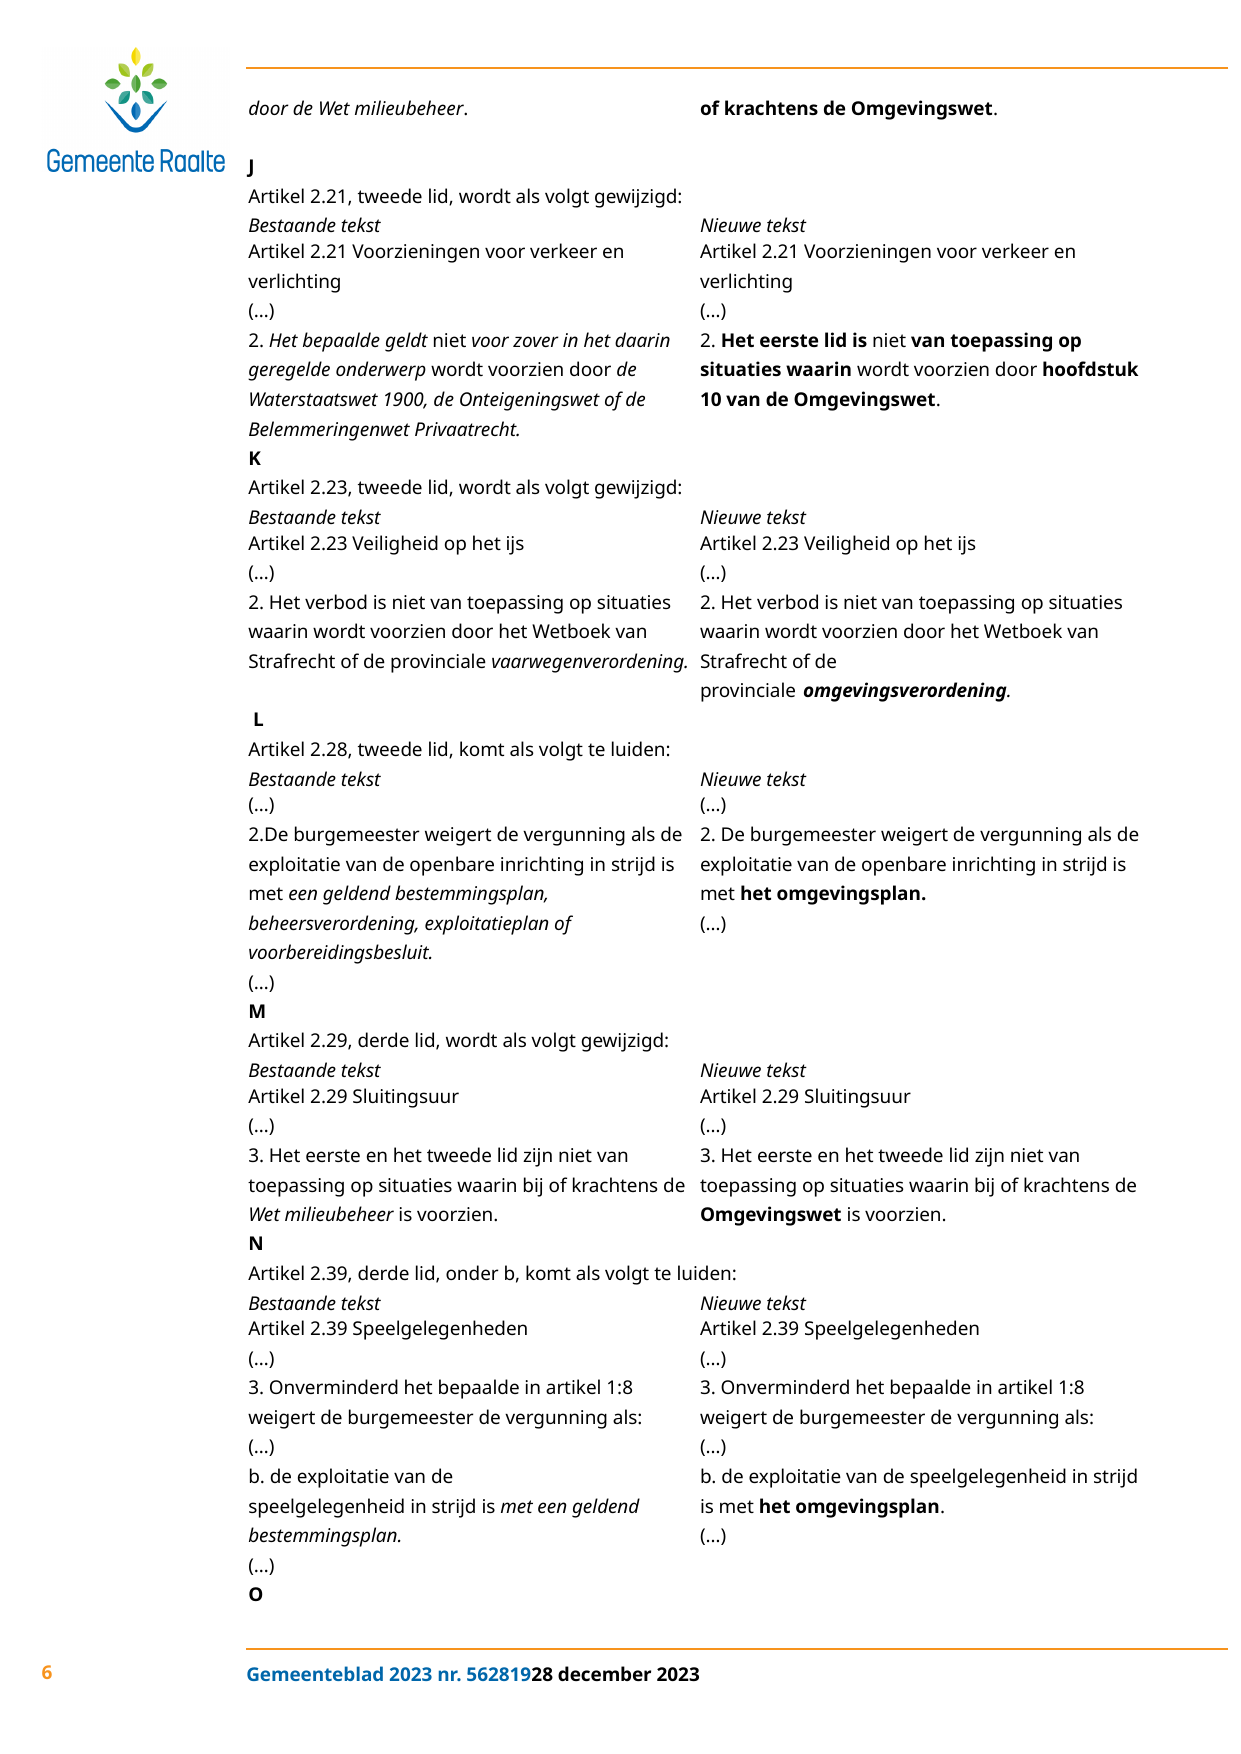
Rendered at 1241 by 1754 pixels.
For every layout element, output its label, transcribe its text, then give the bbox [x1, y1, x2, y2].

picture [41, 47, 231, 172]
text Artikel 2.21, tweede lid, wordt als volgt gewijzigd: [248, 183, 1152, 209]
table_cell Artikel 2.39 Speelgelegenheden (…) 3. Onverminderd het bepaalde in artikel 1:8 weigert de burgemeester de vergunning als: (…) b. de exploitatie van de speelgelegenheid in strijd is met een geldend bestemmingsplan. (…) [248, 1315, 700, 1578]
text Artikel 2.39, derde lid, onder b, komt als volgt te luiden: [248, 1260, 1152, 1286]
table_cell Artikel 2.29 Sluitingsuur (…) 3. Het eerste en het tweede lid zijn niet van toepassing op situaties waarin bij of krachtens de Omgevingswet is voorzien. [700, 1083, 1152, 1227]
text J [248, 153, 1152, 179]
table_cell door de Wet milieubeheer. [248, 95, 700, 121]
text K [248, 445, 1152, 471]
table_cell (…) 2.De burgemeester weigert de vergunning als de exploitatie van de openbare inrichting in strijd is met een geldend bestemmingsplan, beheersverordening, exploitatieplan of voorbereidingsbesluit. (…) [248, 792, 700, 995]
table_cell Artikel 2.23 Veiligheid op het ijs (…) 2. Het verbod is niet van toepassing op situaties waarin wordt voorzien door het Wetboek van Strafrecht of de provinciale vaarwegenverordening. [248, 530, 700, 703]
table_cell of krachtens de Omgevingswet. [700, 95, 1152, 121]
table_header Nieuwe tekst [700, 1058, 1152, 1083]
table_header Nieuwe tekst [700, 766, 1152, 792]
text L [248, 707, 1152, 732]
table_header Nieuwe tekst [700, 213, 1152, 238]
table_header Nieuwe tekst [700, 504, 1152, 530]
table_header Bestaande tekst [248, 504, 700, 530]
text Artikel 2.23, tweede lid, wordt als volgt gewijzigd: [248, 474, 1152, 500]
table_header Bestaande tekst [248, 213, 700, 238]
table_header Nieuwe tekst [700, 1290, 1152, 1315]
text O [248, 1581, 1152, 1607]
text N [248, 1230, 1152, 1256]
table_header Bestaande tekst [248, 766, 700, 792]
table_cell (…) 2. De burgemeester weigert de vergunning als de exploitatie van de openbare inrichting in strijd is met het omgevingsplan. (…) [700, 792, 1152, 995]
table_cell Artikel 2.21 Voorzieningen voor verkeer en verlichting (…) 2. Het eerste lid is niet van toepassing op situaties waarin wordt voorzien door hoofdstuk 10 van de Omgevingswet. [700, 238, 1152, 442]
text Artikel 2.29, derde lid, wordt als volgt gewijzigd: [248, 1028, 1152, 1053]
text M [248, 998, 1152, 1024]
table_header Bestaande tekst [248, 1058, 700, 1083]
table_cell Artikel 2.21 Voorzieningen voor verkeer en verlichting (…) 2. Het bepaalde geldt niet voor zover in het daarin geregelde onderwerp wordt voorzien door de Waterstaatswet 1900, de Onteigeningswet of de Belemmeringenwet Privaatrecht. [248, 238, 700, 442]
table_header Bestaande tekst [248, 1290, 700, 1315]
table_cell Artikel 2.39 Speelgelegenheden (…) 3. Onverminderd het bepaalde in artikel 1:8 weigert de burgemeester de vergunning als: (…) b. de exploitatie van de speelgelegenheid in strijd is met het omgevingsplan. (…) [700, 1315, 1152, 1578]
table_cell Artikel 2.23 Veiligheid op het ijs (…) 2. Het verbod is niet van toepassing op situaties waarin wordt voorzien door het Wetboek van Strafrecht of de provinciale omgevingsverordening. [700, 530, 1152, 703]
text Artikel 2.28, tweede lid, komt als volgt te luiden: [248, 736, 1152, 762]
table_cell Artikel 2.29 Sluitingsuur (…) 3. Het eerste en het tweede lid zijn niet van toepassing op situaties waarin bij of krachtens de Wet milieubeheer is voorzien. [248, 1083, 700, 1227]
